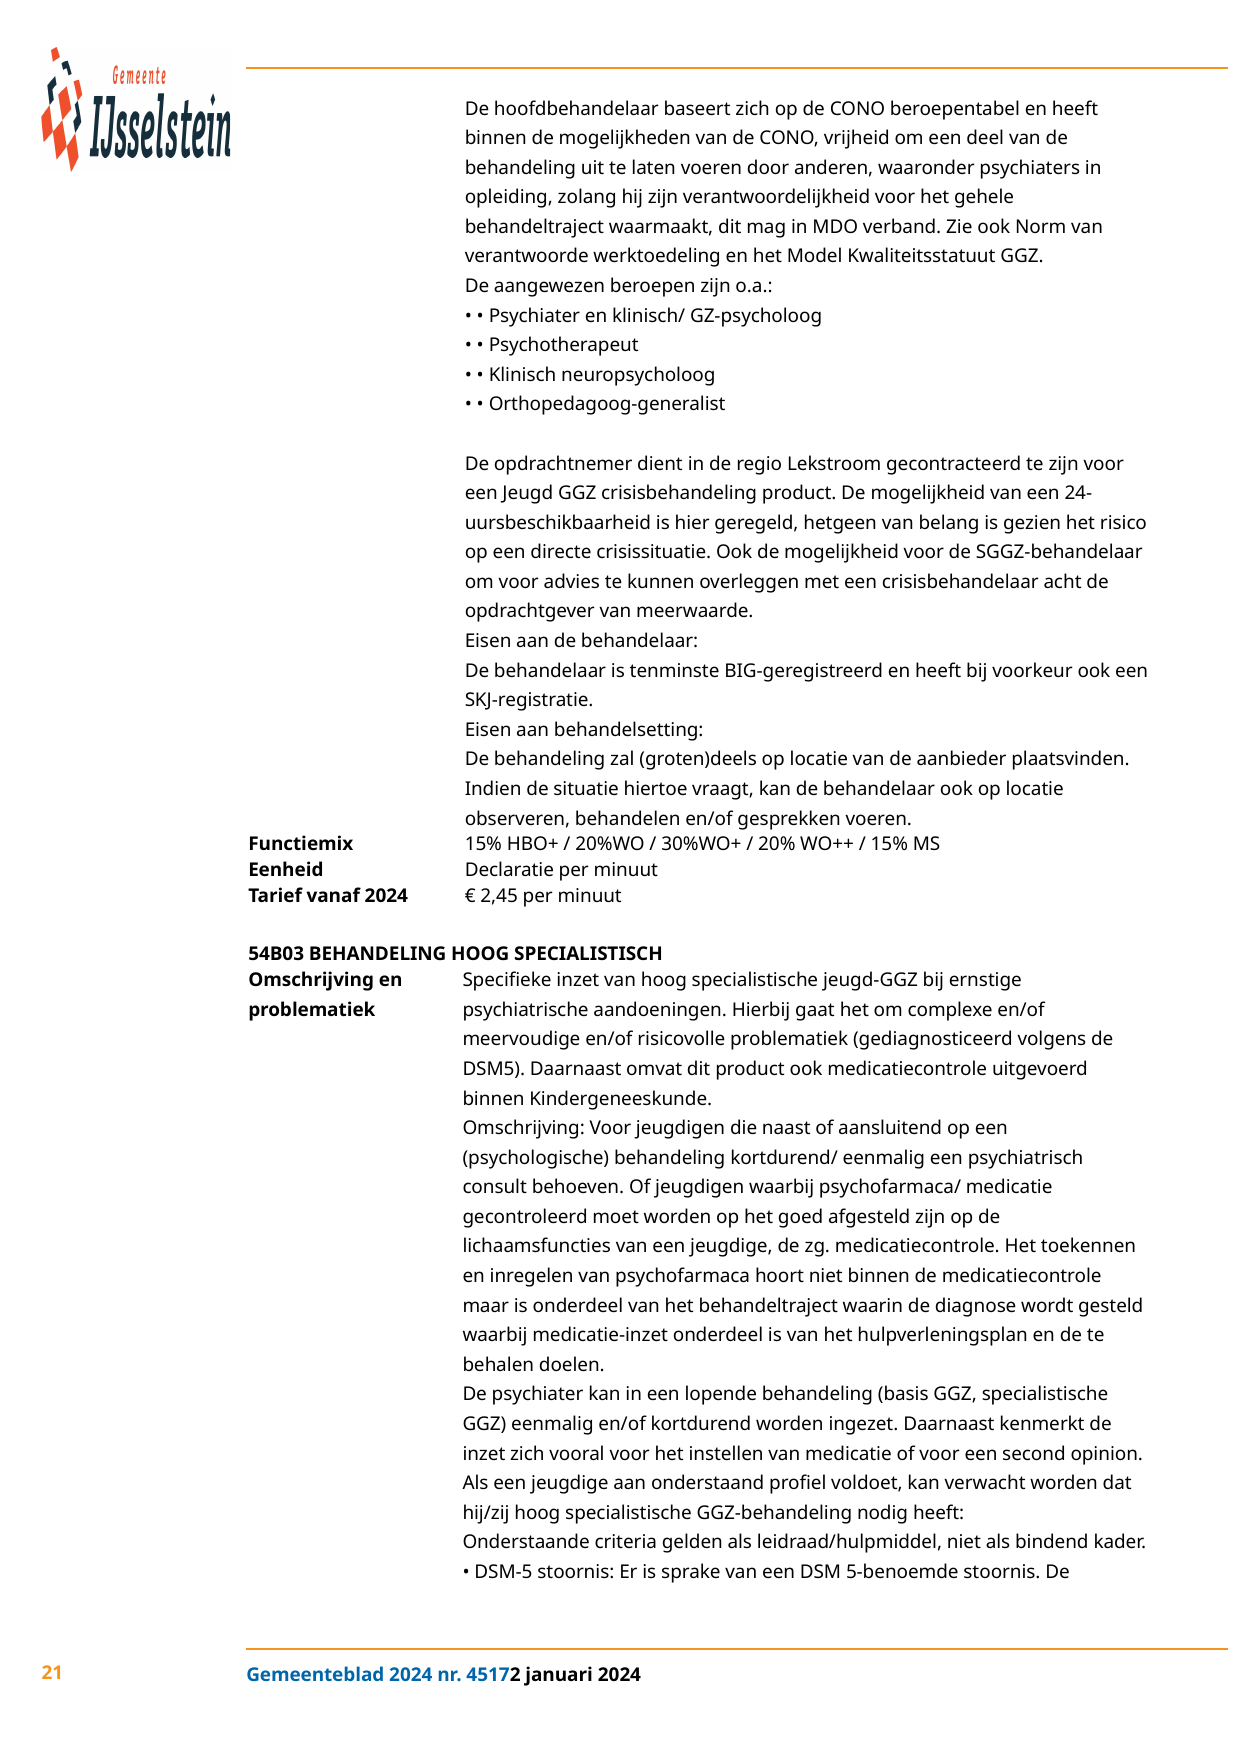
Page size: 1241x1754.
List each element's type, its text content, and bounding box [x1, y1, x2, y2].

table_cell Omschrijving en problematiek [248, 966, 462, 1584]
table_cell € 2,45 per minuut [465, 882, 1152, 908]
table_cell [248, 95, 464, 831]
picture [41, 47, 231, 172]
table_cell Tarief vanaf 2024 [248, 882, 464, 908]
table_cell Functiemix [248, 831, 464, 856]
table_header 54B03 BEHANDELING HOOG SPECIALISTISCH [248, 941, 1152, 966]
table_cell Declaratie per minuut [465, 856, 1152, 882]
table_cell Specifieke inzet van hoog specialistische jeugd-GGZ bij ernstige psychiatrische aandoeningen. Hierbij gaat het om complexe en/of meervoudige en/of risicovolle problematiek (gediagnosticeerd volgens de DSM5). Daarnaast omvat dit product ook medicatiecontrole uitgevoerd binnen Kindergeneeskunde. Omschrijving: Voor jeugdigen die naast of aansluitend op een (psychologische) behandeling kortdurend/ eenmalig een psychiatrisch consult behoeven. Of jeugdigen waarbij psychofarmaca/ medicatie gecontroleerd moet worden op het goed afgesteld zijn op de lichaamsfuncties van een jeugdige, de zg. medicatiecontrole. Het toekennen en inregelen van psychofarmaca hoort niet binnen de medicatiecontrole maar is onderdeel van het behandeltraject waarin de diagnose wordt gesteld waarbij medicatie-inzet onderdeel is van het hulpverleningsplan en de te behalen doelen. De psychiater kan in een lopende behandeling (basis GGZ, specialistische GGZ) eenmalig en/of kortdurend worden ingezet. Daarnaast kenmerkt de inzet zich vooral voor het instellen van medicatie of voor een second opinion. Als een jeugdige aan onderstaand profiel voldoet, kan verwacht worden dat hij/zij hoog specialistische GGZ-behandeling nodig heeft: Onderstaande criteria gelden als leidraad/hulpmiddel, niet als bindend kader. • DSM-5 stoornis: Er is sprake van een DSM 5-benoemde stoornis. De [462, 966, 1152, 1584]
table_cell De hoofdbehandelaar baseert zich op de CONO beroepentabel en heeft binnen de mogelijkheden van de CONO, vrijheid om een deel van de behandeling uit te laten voeren door anderen, waaronder psychiaters in opleiding, zolang hij zijn verantwoordelijkheid voor het gehele behandeltraject waarmaakt, dit mag in MDO verband. Zie ook Norm van verantwoorde werktoedeling en het Model Kwaliteitsstatuut GGZ. De aangewezen beroepen zijn o.a.: • • Psychiater en klinisch/ GZ-psycholoog • • Psychotherapeut • • Klinisch neuropsycholoog • • Orthopedagoog-generalist De opdrachtnemer dient in de regio Lekstroom gecontracteerd te zijn voor een Jeugd GGZ crisisbehandeling product. De mogelijkheid van een 24-uursbeschikbaarheid is hier geregeld, hetgeen van belang is gezien het risico op een directe crisissituatie. Ook de mogelijkheid voor de SGGZ-behandelaar om voor advies te kunnen overleggen met een crisisbehandelaar acht de opdrachtgever van meerwaarde. Eisen aan de behandelaar: De behandelaar is tenminste BIG-geregistreerd en heeft bij voorkeur ook een SKJ-registratie. Eisen aan behandelsetting: De behandeling zal (groten)deels op locatie van de aanbieder plaatsvinden. Indien de situatie hiertoe vraagt, kan de behandelaar ook op locatie observeren, behandelen en/of gesprekken voeren. [465, 95, 1152, 831]
table_cell 15% HBO+ / 20%WO / 30%WO+ / 20% WO++ / 15% MS [465, 831, 1152, 856]
table_cell Eenheid [248, 856, 464, 882]
